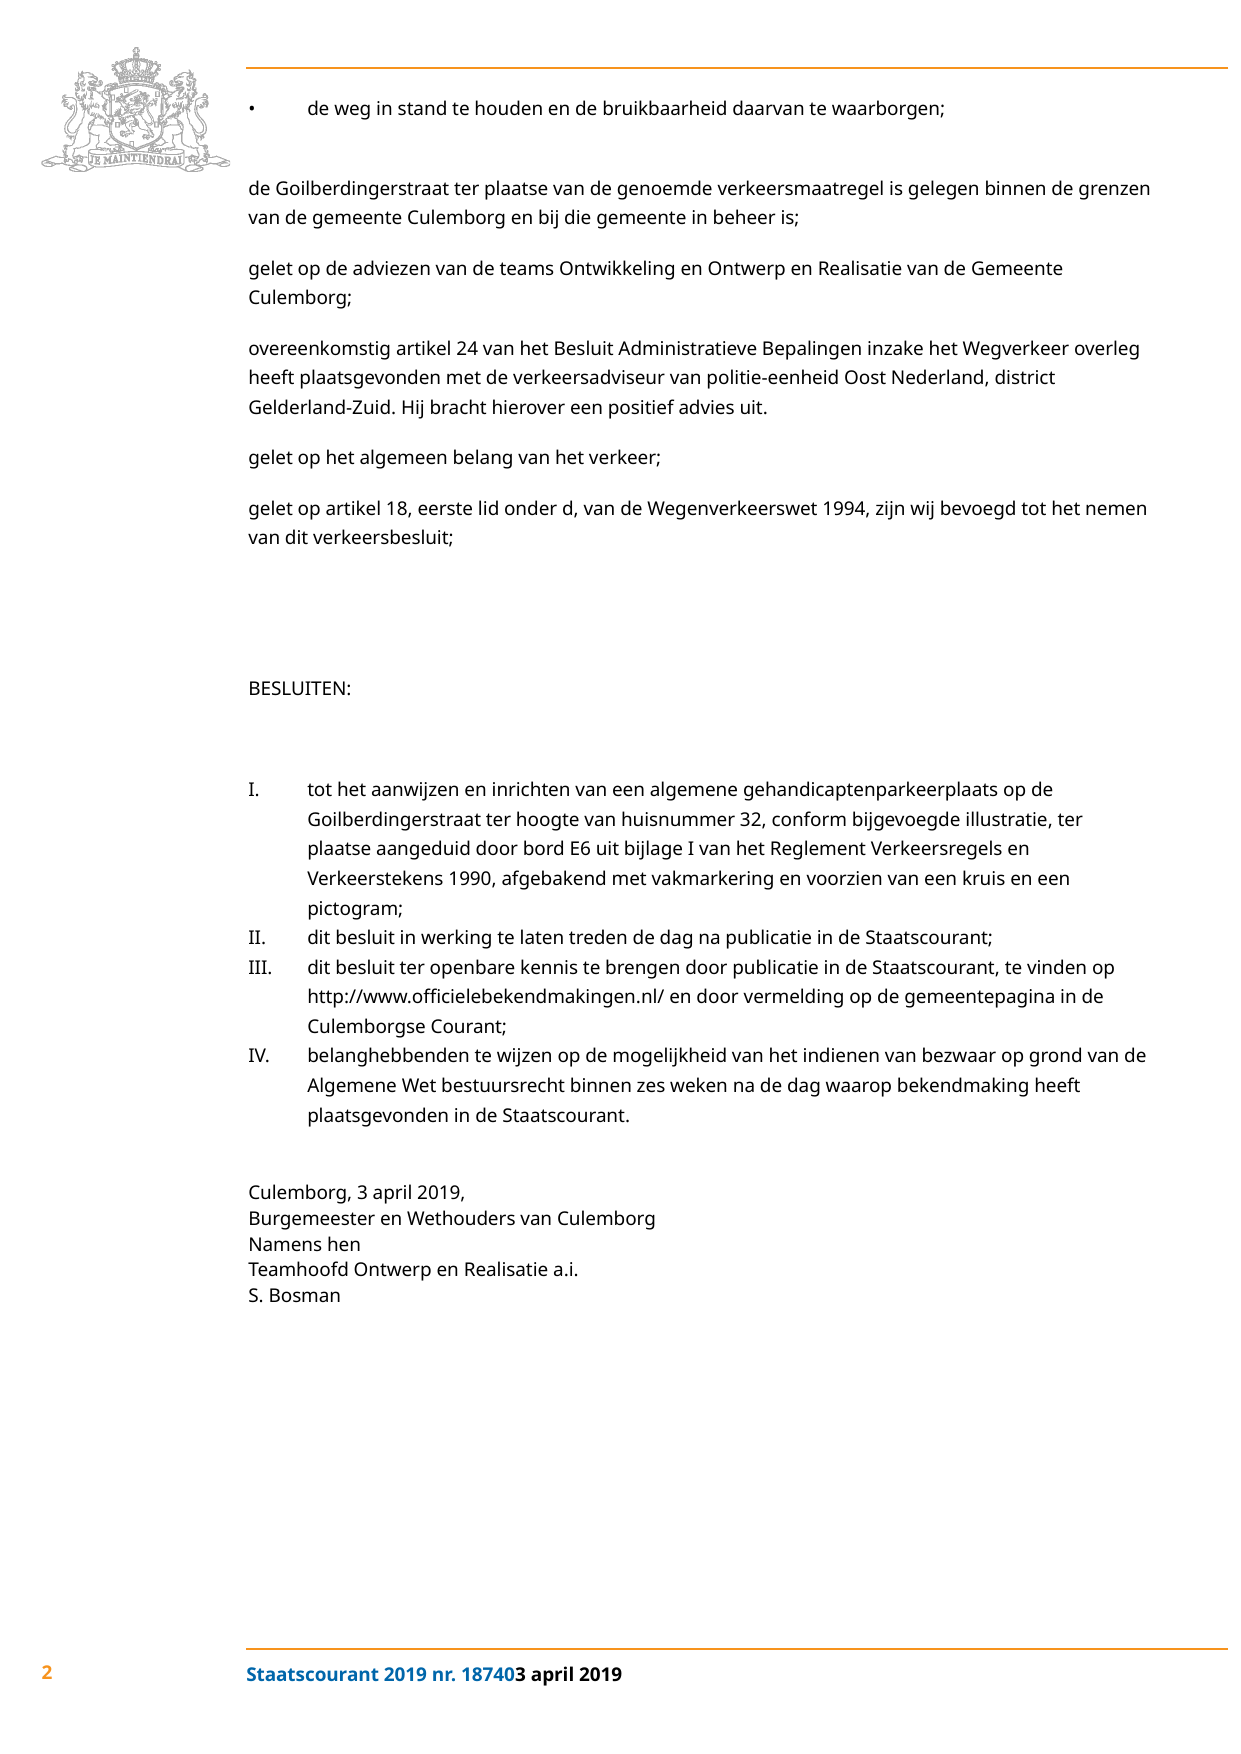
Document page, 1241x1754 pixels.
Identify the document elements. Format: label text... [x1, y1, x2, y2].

text Burgemeester en Wethouders van Culemborg [248, 1205, 1152, 1231]
list belanghebbenden te wijzen op de mogelijkheid van het indienen van bezwaar op grond van de Algemene Wet bestuursrecht binnen zes weken na de dag waarop bekendmaking heeft plaatsgevonden in de Staatscourant. [248, 1043, 1152, 1128]
text BESLUITEN: [248, 676, 1152, 701]
list dit besluit ter openbare kennis te brengen door publicatie in de Staatscourant, te vinden op http://www.officielebekendmakingen.nl/ en door vermelding op de gemeentepagina in de Culemborgse Courant; [248, 954, 1152, 1039]
text gelet op het algemeen belang van het verkeer; [248, 444, 1152, 470]
text overeenkomstig artikel 24 van het Besluit Administratieve Bepalingen inzake het Wegverkeer overleg heeft plaatsgevonden met de verkeersadviseur van politie-eenheid Oost Nederland, district Gelderland-Zuid. Hij bracht hierover een positief advies uit. [248, 335, 1152, 420]
list dit besluit in werking te laten treden de dag na publicatie in de Staatscourant; [248, 924, 1152, 950]
text gelet op de adviezen van de teams Ontwikkeling en Ontwerp en Realisatie van de Gemeente Culemborg; [248, 255, 1152, 310]
text S. Bosman [248, 1282, 1152, 1308]
text Culemborg, 3 april 2019, [248, 1179, 1152, 1205]
picture [41, 47, 231, 172]
list de weg in stand te houden en de bruikbaarheid daarvan te waarborgen; [248, 95, 1152, 121]
text Teamhoofd Ontwerp en Realisatie a.i. [248, 1256, 1152, 1282]
text gelet op artikel 18, eerste lid onder d, van de Wegenverkeerswet 1994, zijn wij bevoegd tot het nemen van dit verkeersbesluit; [248, 495, 1152, 550]
list tot het aanwijzen en inrichten van een algemene gehandicaptenparkeerplaats op de Goilberdingerstraat ter hoogte van huisnummer 32, conform bijgevoegde illustratie, ter plaatse aangeduid door bord E6 uit bijlage I van het Reglement Verkeersregels en Verkeerstekens 1990, afgebakend met vakmarkering en voorzien van een kruis en een pictogram; [248, 776, 1152, 921]
text Namens hen [248, 1231, 1152, 1256]
text de Goilberdingerstraat ter plaatse van de genoemde verkeersmaatregel is gelegen binnen de grenzen van de gemeente Culemborg en bij die gemeente in beheer is; [248, 175, 1152, 230]
